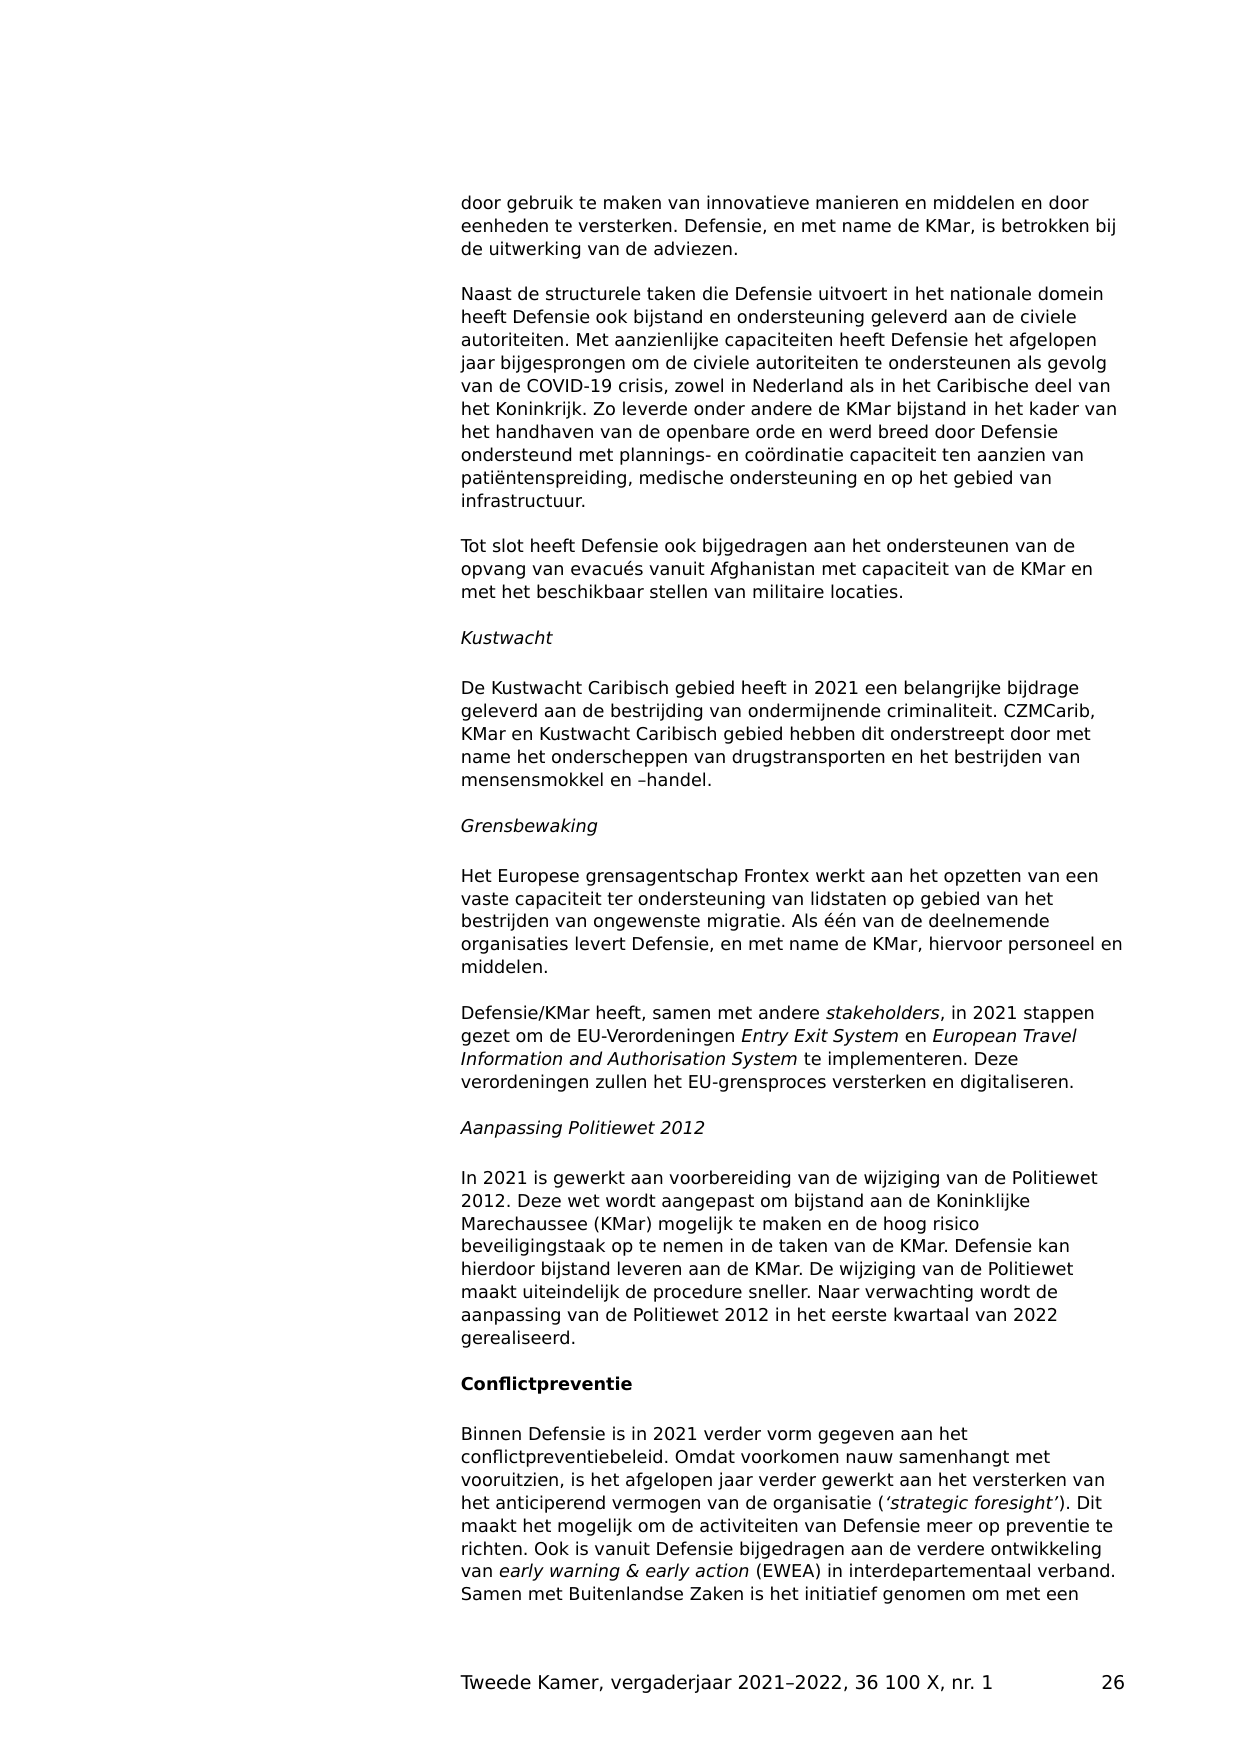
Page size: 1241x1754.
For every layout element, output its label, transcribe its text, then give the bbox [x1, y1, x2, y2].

text Tot slot heeft Defensie ook bijgedragen aan het ondersteunen van de opvang van evacués vanuit Afghanistan met capaciteit van de KMar en met het beschikbaar stellen van militaire locaties. [461, 534, 1125, 603]
text door gebruik te maken van innovatieve manieren en middelen en door eenheden te versterken. Defensie, en met name de KMar, is betrokken bij de uitwerking van de adviezen. [461, 191, 1125, 259]
text De Kustwacht Caribisch gebied heeft in 2021 een belangrijke bijdrage geleverd aan de bestrijding van ondermijnende criminaliteit. CZMCarib, KMar en Kustwacht Caribisch gebied hebben dit onderstreept door met name het onderscheppen van drugstransporten en het bestrijden van mensensmokkel en –handel. [461, 676, 1125, 791]
text Defensie/KMar heeft, samen met andere stakeholders, in 2021 stappen gezet om de EU-Verordeningen Entry Exit System en European Travel Information and Authorisation System te implementeren. Deze verordeningen zullen het EU-grensproces versterken en digitaliseren. [461, 1001, 1125, 1093]
text Binnen Defensie is in 2021 verder vorm gegeven aan het conflictpreventiebeleid. Omdat voorkomen nauw samenhangt met vooruitzien, is het afgelopen jaar verder gewerkt aan het versterken van het anticiperend vermogen van de organisatie (‘strategic foresight’). Dit maakt het mogelijk om de activiteiten van Defensie meer op preventie te richten. Ook is vanuit Defensie bijgedragen aan de verdere ontwikkeling van early warning & early action (EWEA) in interdepartementaal verband. Samen met Buitenlandse Zaken is het initiatief genomen om met een [461, 1422, 1125, 1605]
text Het Europese grensagentschap Frontex werkt aan het opzetten van een vaste capaciteit ter ondersteuning van lidstaten op gebied van het bestrijden van ongewenste migratie. Als één van de deelnemende organisaties levert Defensie, en met name de KMar, hiervoor personeel en middelen. [461, 864, 1125, 978]
text Conflictpreventie [461, 1372, 1125, 1395]
text Grensbewaking [461, 814, 1125, 837]
text Naast de structurele taken die Defensie uitvoert in het nationale domein heeft Defensie ook bijstand en ondersteuning geleverd aan de civiele autoriteiten. Met aanzienlijke capaciteiten heeft Defensie het afgelopen jaar bijgesprongen om de civiele autoriteiten te ondersteunen als gevolg van de COVID-19 crisis, zowel in Nederland als in het Caribische deel van het Koninkrijk. Zo leverde onder andere de KMar bijstand in het kader van het handhaven van de openbare orde en werd breed door Defensie ondersteund met plannings- en coördinatie capaciteit ten aanzien van patiëntenspreiding, medische ondersteuning en op het gebied van infrastructuur. [461, 282, 1125, 512]
text In 2021 is gewerkt aan voorbereiding van de wijziging van de Politiewet 2012. Deze wet wordt aangepast om bijstand aan de Koninklijke Marechaussee (KMar) mogelijk te maken en de hoog risico beveiligingstaak op te nemen in de taken van de KMar. Defensie kan hierdoor bijstand leveren aan de KMar. De wijziging van de Politiewet maakt uiteindelijk de procedure sneller. Naar verwachting wordt de aanpassing van de Politiewet 2012 in het eerste kwartaal van 2022 gerealiseerd. [461, 1166, 1125, 1349]
text Kustwacht [461, 626, 1125, 649]
text Aanpassing Politiewet 2012 [461, 1116, 1125, 1139]
